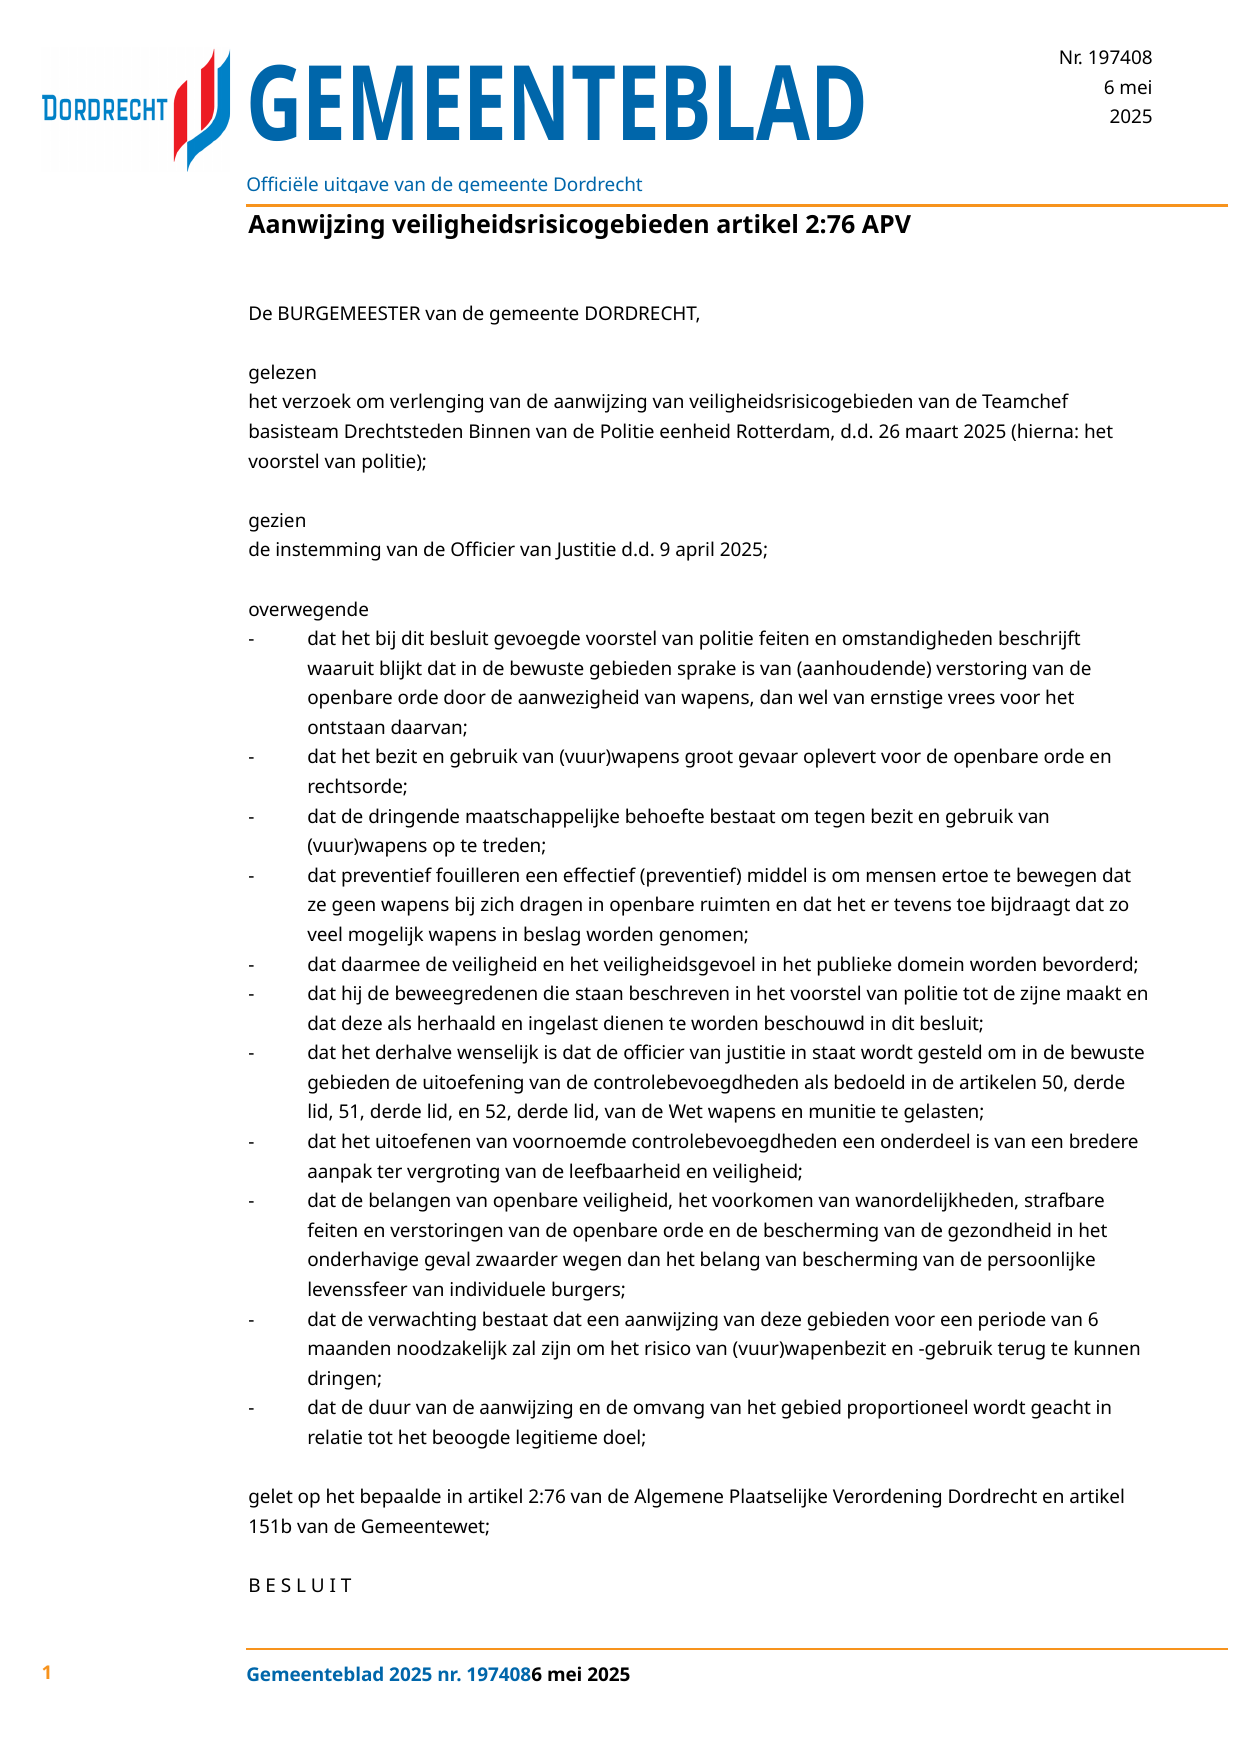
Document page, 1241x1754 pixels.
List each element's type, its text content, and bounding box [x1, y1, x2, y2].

list dat hij de beweegredenen die staan beschreven in het voorstel van politie tot de zijne maakt en dat deze als herhaald en ingelast dienen te worden beschouwd in dit besluit; [248, 980, 1152, 1036]
text B E S L U I T [248, 1572, 1152, 1598]
text gezien [248, 507, 1152, 533]
list dat preventief fouilleren een effectief (preventief) middel is om mensen ertoe te bewegen dat ze geen wapens bij zich dragen in openbare ruimten en dat het er tevens toe bijdraagt dat zo veel mogelijk wapens in beslag worden genomen; [248, 862, 1152, 947]
text het verzoek om verlenging van de aanwijzing van veiligheidsrisicogebieden van de Teamchef basisteam Drechtsteden Binnen van de Politie eenheid Rotterdam, d.d. 26 maart 2025 (hierna: het voorstel van politie); [248, 389, 1152, 473]
text Aanwijzing veiligheidsrisicogebieden artikel 2:76 APV [248, 207, 1152, 241]
text de instemming van de Officier van Justitie d.d. 9 april 2025; [248, 537, 1152, 562]
text overwegende [248, 596, 1152, 621]
list dat de dringende maatschappelijke behoefte bestaat om tegen bezit en gebruik van (vuur)wapens op te treden; [248, 803, 1152, 858]
list dat het bezit en gebruik van (vuur)wapens groot gevaar oplevert voor de openbare orde en rechtsorde; [248, 744, 1152, 799]
list dat het uitoefenen van voornoemde controlebevoegdheden een onderdeel is van een bredere aanpak ter vergroting van de leefbaarheid en veiligheid; [248, 1128, 1152, 1183]
text De BURGEMEESTER van de gemeente DORDRECHT, [248, 300, 1152, 326]
list dat de belangen van openbare veiligheid, het voorkomen van wanordelijkheden, strafbare feiten en verstoringen van de openbare orde en de bescherming van de gezondheid in het onderhavige geval zwaarder wegen dan het belang van bescherming van de persoonlijke levenssfeer van individuele burgers; [248, 1187, 1152, 1302]
list dat daarmee de veiligheid en het veiligheidsgevoel in het publieke domein worden bevorderd; [248, 951, 1152, 976]
list dat het derhalve wenselijk is dat de officier van justitie in staat wordt gesteld om in de bewuste gebieden de uitoefening van de controlebevoegdheden als bedoeld in de artikelen 50, derde lid, 51, derde lid, en 52, derde lid, van de Wet wapens en munitie te gelasten; [248, 1039, 1152, 1124]
list dat de duur van de aanwijzing en de omvang van het gebied proportioneel wordt geacht in relatie tot het beoogde legitieme doel; [248, 1394, 1152, 1450]
text gelet op het bepaalde in artikel 2:76 van de Algemene Plaatselijke Verordening Dordrecht en artikel 151b van de Gemeentewet; [248, 1483, 1152, 1538]
picture [41, 47, 231, 172]
text gelezen [248, 359, 1152, 385]
list dat het bij dit besluit gevoegde voorstel van politie feiten en omstandigheden beschrijft waaruit blijkt dat in de bewuste gebieden sprake is van (aanhoudende) verstoring van de openbare orde door de aanwezigheid van wapens, dan wel van ernstige vrees voor het ontstaan daarvan; [248, 625, 1152, 740]
list dat de verwachting bestaat dat een aanwijzing van deze gebieden voor een periode van 6 maanden noodzakelijk zal zijn om het risico van (vuur)wapenbezit en -gebruik terug te kunnen dringen; [248, 1306, 1152, 1391]
